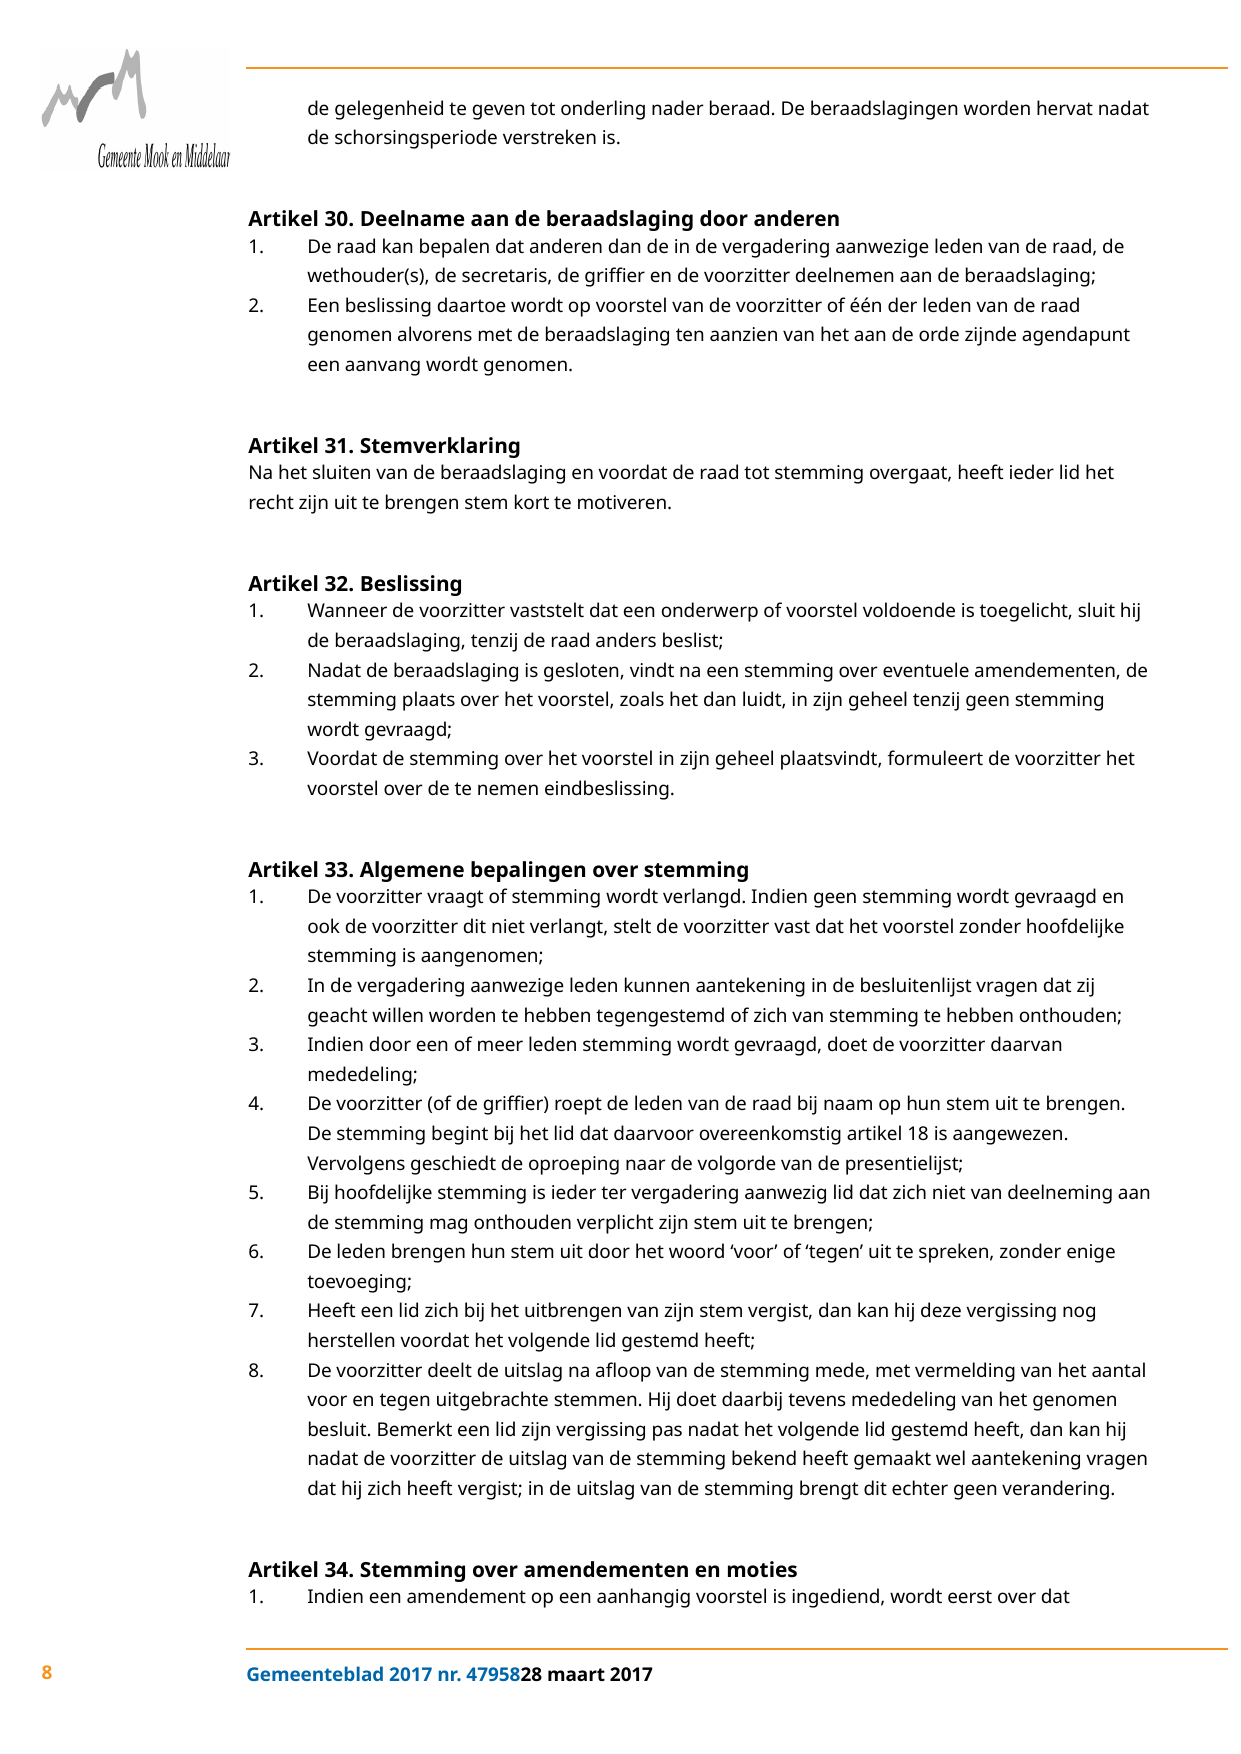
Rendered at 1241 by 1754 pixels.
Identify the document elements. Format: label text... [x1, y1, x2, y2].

list de gelegenheid te geven tot onderling nader beraad. De beraadslagingen worden hervat nadat de schorsingsperiode verstreken is. [248, 95, 1152, 150]
text Artikel 31. Stemverklaring [248, 431, 1152, 459]
list Indien een amendement op een aanhangig voorstel is ingediend, wordt eerst over dat [248, 1584, 1152, 1609]
text Artikel 30. Deelname aan de beraadslaging door anderen [248, 204, 1152, 233]
list De voorzitter deelt de uitslag na afloop van de stemming mede, met vermelding van het aantal voor en tegen uitgebrachte stemmen. Hij doet daarbij tevens mededeling van het genomen besluit. Bemerkt een lid zijn vergissing pas nadat het volgende lid gestemd heeft, dan kan hij nadat de voorzitter de uitslag van de stemming bekend heeft gemaakt wel aantekening vragen dat hij zich heeft vergist; in de uitslag van de stemming brengt dit echter geen verandering. [248, 1357, 1152, 1501]
list Heeft een lid zich bij het uitbrengen van zijn stem vergist, dan kan hij deze vergissing nog herstellen voordat het volgende lid gestemd heeft; [248, 1298, 1152, 1353]
list De raad kan bepalen dat anderen dan de in de vergadering aanwezige leden van de raad, de wethouder(s), de secretaris, de griffier en de voorzitter deelnemen aan de beraadslaging; [248, 233, 1152, 288]
list De leden brengen hun stem uit door het woord ‘voor’ of ‘tegen’ uit te spreken, zonder enige toevoeging; [248, 1238, 1152, 1294]
list Nadat de beraadslaging is gesloten, vindt na een stemming over eventuele amendementen, de stemming plaats over het voorstel, zoals het dan luidt, in zijn geheel tenzij geen stemming wordt gevraagd; [248, 657, 1152, 742]
text Artikel 32. Beslissing [248, 569, 1152, 598]
list In de vergadering aanwezige leden kunnen aantekening in de besluitenlijst vragen dat zij geacht willen worden te hebben tegengestemd of zich van stemming te hebben onthouden; [248, 972, 1152, 1028]
text Na het sluiten van de beraadslaging en voordat de raad tot stemming overgaat, heeft ieder lid het recht zijn uit te brengen stem kort te motiveren. [248, 459, 1152, 515]
list Een beslissing daartoe wordt op voorstel van de voorzitter of één der leden van de raad genomen alvorens met de beraadslaging ten aanzien van het aan de orde zijnde agendapunt een aanvang wordt genomen. [248, 292, 1152, 377]
list De voorzitter (of de griffier) roept de leden van de raad bij naam op hun stem uit te brengen. De stemming begint bij het lid dat daarvoor overeenkomstig artikel 18 is aangewezen. Vervolgens geschiedt de oproeping naar de volgorde van de presentielijst; [248, 1091, 1152, 1176]
text Artikel 33. Algemene bepalingen over stemming [248, 855, 1152, 883]
list De voorzitter vraagt of stemming wordt verlangd. Indien geen stemming wordt gevraagd en ook de voorzitter dit niet verlangt, stelt de voorzitter vast dat het voorstel zonder hoofdelijke stemming is aangenomen; [248, 883, 1152, 968]
picture [41, 47, 231, 172]
text Artikel 34. Stemming over amendementen en moties [248, 1555, 1152, 1584]
list Wanneer de voorzitter vaststelt dat een onderwerp of voorstel voldoende is toegelicht, sluit hij de beraadslaging, tenzij de raad anders beslist; [248, 598, 1152, 653]
list Indien door een of meer leden stemming wordt gevraagd, doet de voorzitter daarvan mededeling; [248, 1031, 1152, 1087]
list Bij hoofdelijke stemming is ieder ter vergadering aanwezig lid dat zich niet van deelneming aan de stemming mag onthouden verplicht zijn stem uit te brengen; [248, 1179, 1152, 1235]
list Voordat de stemming over het voorstel in zijn geheel plaatsvindt, formuleert de voorzitter het voorstel over de te nemen eindbeslissing. [248, 746, 1152, 801]
